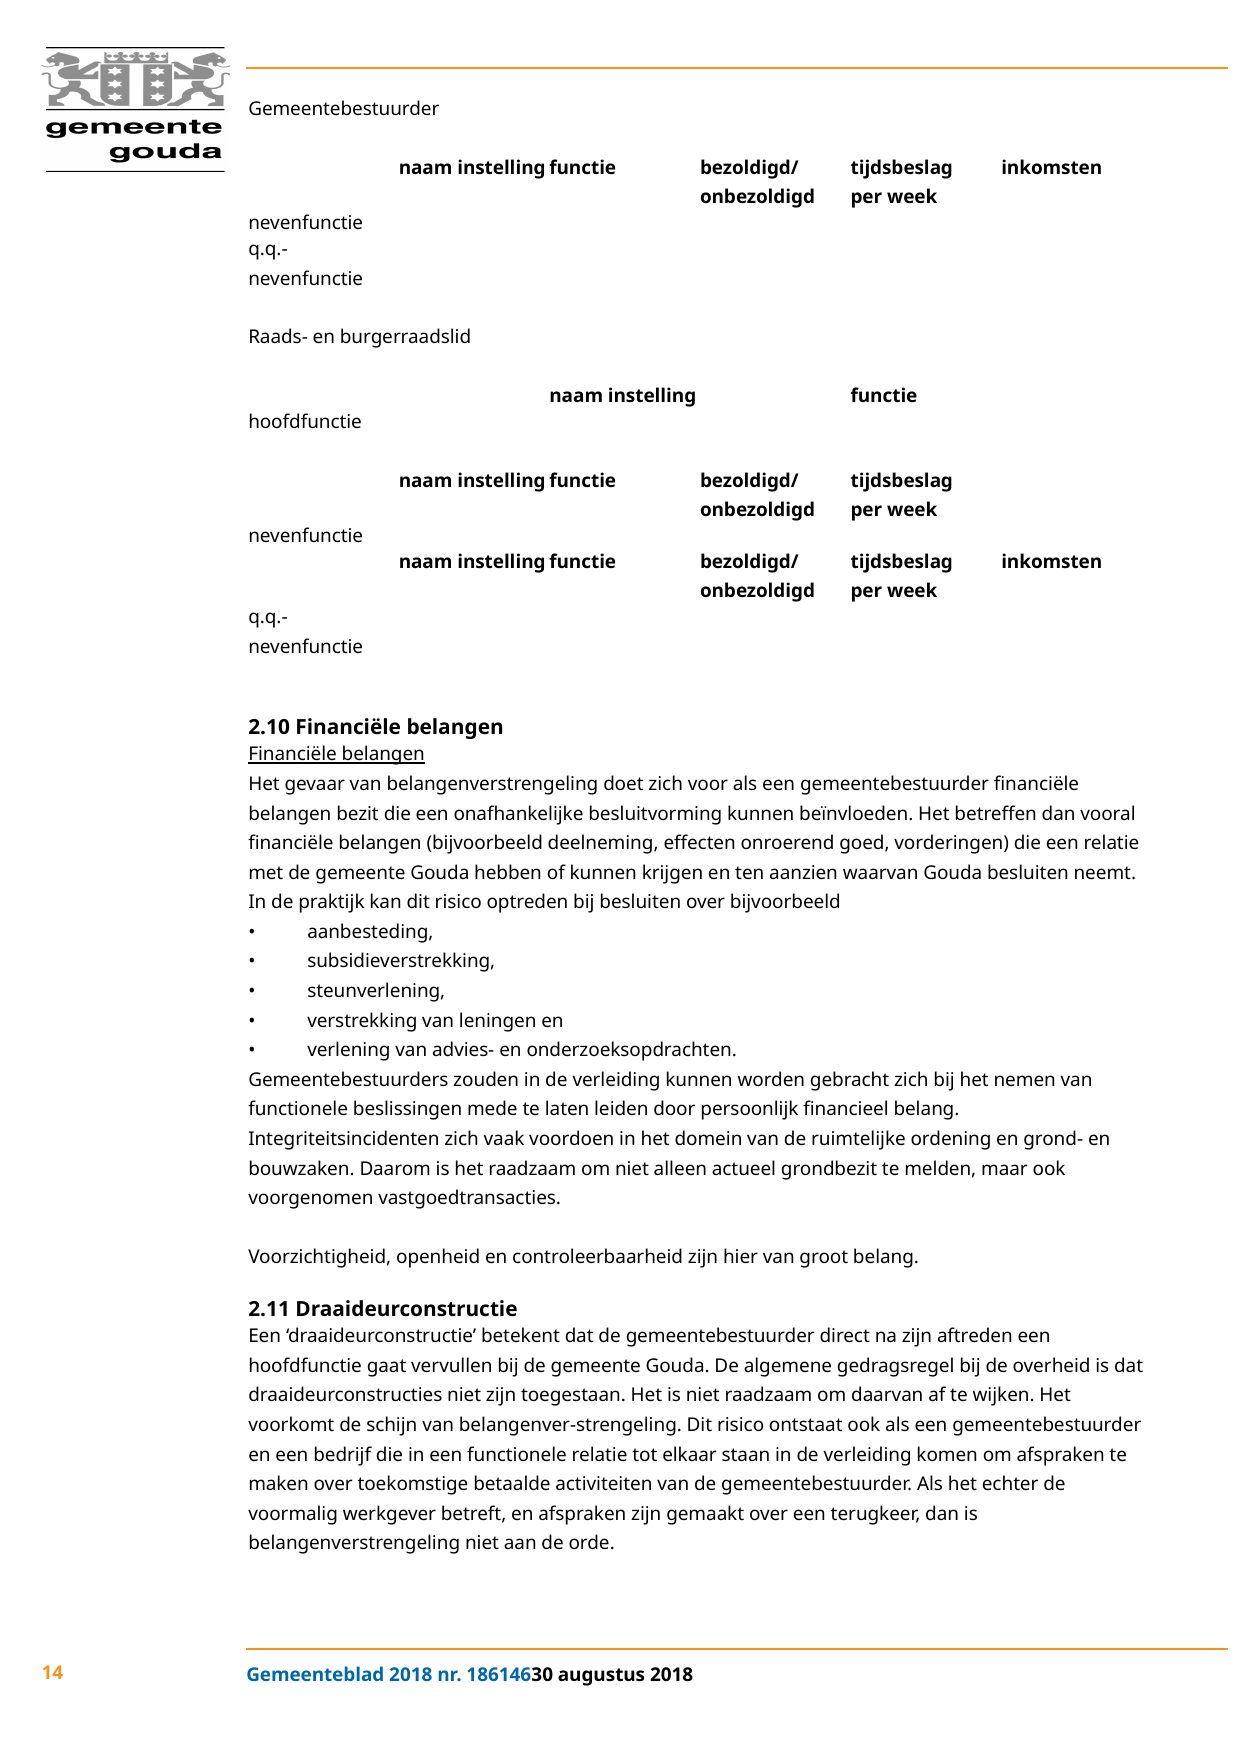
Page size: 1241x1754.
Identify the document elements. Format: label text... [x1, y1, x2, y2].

text Gemeentebestuurder [248, 95, 1152, 121]
table_cell [850, 408, 1152, 434]
table_cell [700, 209, 850, 235]
table_cell [1001, 209, 1152, 235]
picture [41, 47, 231, 172]
table_cell hoofdfunctie [248, 408, 549, 434]
table_cell [850, 603, 1001, 658]
table_cell nevenfunctie [248, 209, 398, 235]
table_cell bezoldigd/ onbezoldigd [700, 548, 850, 603]
table_cell [1001, 235, 1152, 290]
table_cell [399, 209, 549, 235]
table_header naam instelling [399, 467, 549, 522]
table_cell nevenfunctie [248, 522, 398, 548]
table_cell [850, 209, 1001, 235]
table_header [248, 383, 549, 408]
table_header [248, 467, 398, 522]
list subsidieverstrekking, [248, 948, 1152, 973]
text Het gevaar van belangenverstrengeling doet zich voor als een gemeentebestuurder financiële belangen bezit die een onafhankelijke besluitvorming kunnen beïnvloeden. Het betreffen dan vooral financiële belangen (bijvoorbeeld deelneming, effecten onroerend goed, vorderingen) die een relatie met de gemeente Gouda hebben of kunnen krijgen en ten aanzien waarvan Gouda besluiten neemt. In de praktijk kan dit risico optreden bij besluiten over bijvoorbeeld [248, 770, 1152, 914]
table_header bezoldigd/ onbezoldigd [700, 467, 850, 522]
table_cell [549, 408, 850, 434]
table_cell [1001, 603, 1152, 658]
table_header naam instelling [399, 154, 549, 209]
list verlening van advies- en onderzoeksopdrachten. [248, 1036, 1152, 1062]
table_header functie [549, 467, 700, 522]
table_header [1001, 467, 1152, 522]
table_cell tijdsbeslag per week [850, 548, 1001, 603]
table_cell [549, 522, 700, 548]
table_cell [399, 235, 549, 290]
table_cell [850, 522, 1001, 548]
table_cell [399, 603, 549, 658]
table_cell [248, 548, 398, 603]
table_cell [549, 209, 700, 235]
table_cell inkomsten [1001, 548, 1152, 603]
table_cell [700, 235, 850, 290]
table_header functie [549, 154, 700, 209]
text Gemeentebestuurders zouden in de verleiding kunnen worden gebracht zich bij het nemen van functionele beslissingen mede te laten leiden door persoonlijk financieel belang. Integriteitsincidenten zich vaak voordoen in het domein van de ruimtelijke ordening en grond- en bouwzaken. Daarom is het raadzaam om niet alleen actueel grondbezit te melden, maar ook voorgenomen vastgoedtransacties. [248, 1066, 1152, 1210]
table_header inkomsten [1001, 154, 1152, 209]
list verstrekking van leningen en [248, 1007, 1152, 1033]
list aanbesteding, [248, 918, 1152, 944]
table_header tijdsbeslag per week [850, 154, 1001, 209]
table_header tijdsbeslag per week [850, 467, 1001, 522]
text Voorzichtigheid, openheid en controleerbaarheid zijn hier van groot belang. [248, 1243, 1152, 1269]
table_cell [850, 235, 1001, 290]
table_cell [549, 235, 700, 290]
table_cell q.q.-nevenfunctie [248, 235, 398, 290]
table_header naam instelling [549, 383, 850, 408]
table_cell q.q.-nevenfunctie [248, 603, 398, 658]
text Financiële belangen [248, 741, 1152, 766]
text Een ‘draaideurconstructie’ betekent dat de gemeentebestuurder direct na zijn aftreden een hoofdfunctie gaat vervullen bij de gemeente Gouda. De algemene gedragsregel bij de overheid is dat draaideurconstructies niet zijn toegestaan. Het is niet raadzaam om daarvan af te wijken. Het voorkomt de schijn van belangenver-strengeling. Dit risico ontstaat ook als een gemeentebestuurder en een bedrijf die in een functionele relatie tot elkaar staan in de verleiding komen om afspraken te maken over toekomstige betaalde activiteiten van de gemeentebestuurder. Als het echter de voormalig werkgever betreft, en afspraken zijn gemaakt over een terugkeer, dan is belangenverstrengeling niet aan de orde. [248, 1322, 1152, 1555]
table_cell naam instelling [399, 548, 549, 603]
text 2.11 Draaideurconstructie [248, 1294, 1152, 1322]
table_cell [700, 603, 850, 658]
table_header [248, 154, 398, 209]
table_cell [700, 522, 850, 548]
list steunverlening, [248, 977, 1152, 1003]
text 2.10 Financiële belangen [248, 712, 1152, 741]
table_cell functie [549, 548, 700, 603]
text Raads- en burgerraadslid [248, 323, 1152, 349]
table_cell [399, 522, 549, 548]
table_header functie [850, 383, 1152, 408]
table_header bezoldigd/ onbezoldigd [700, 154, 850, 209]
table_cell [1001, 522, 1152, 548]
table_cell [549, 603, 700, 658]
